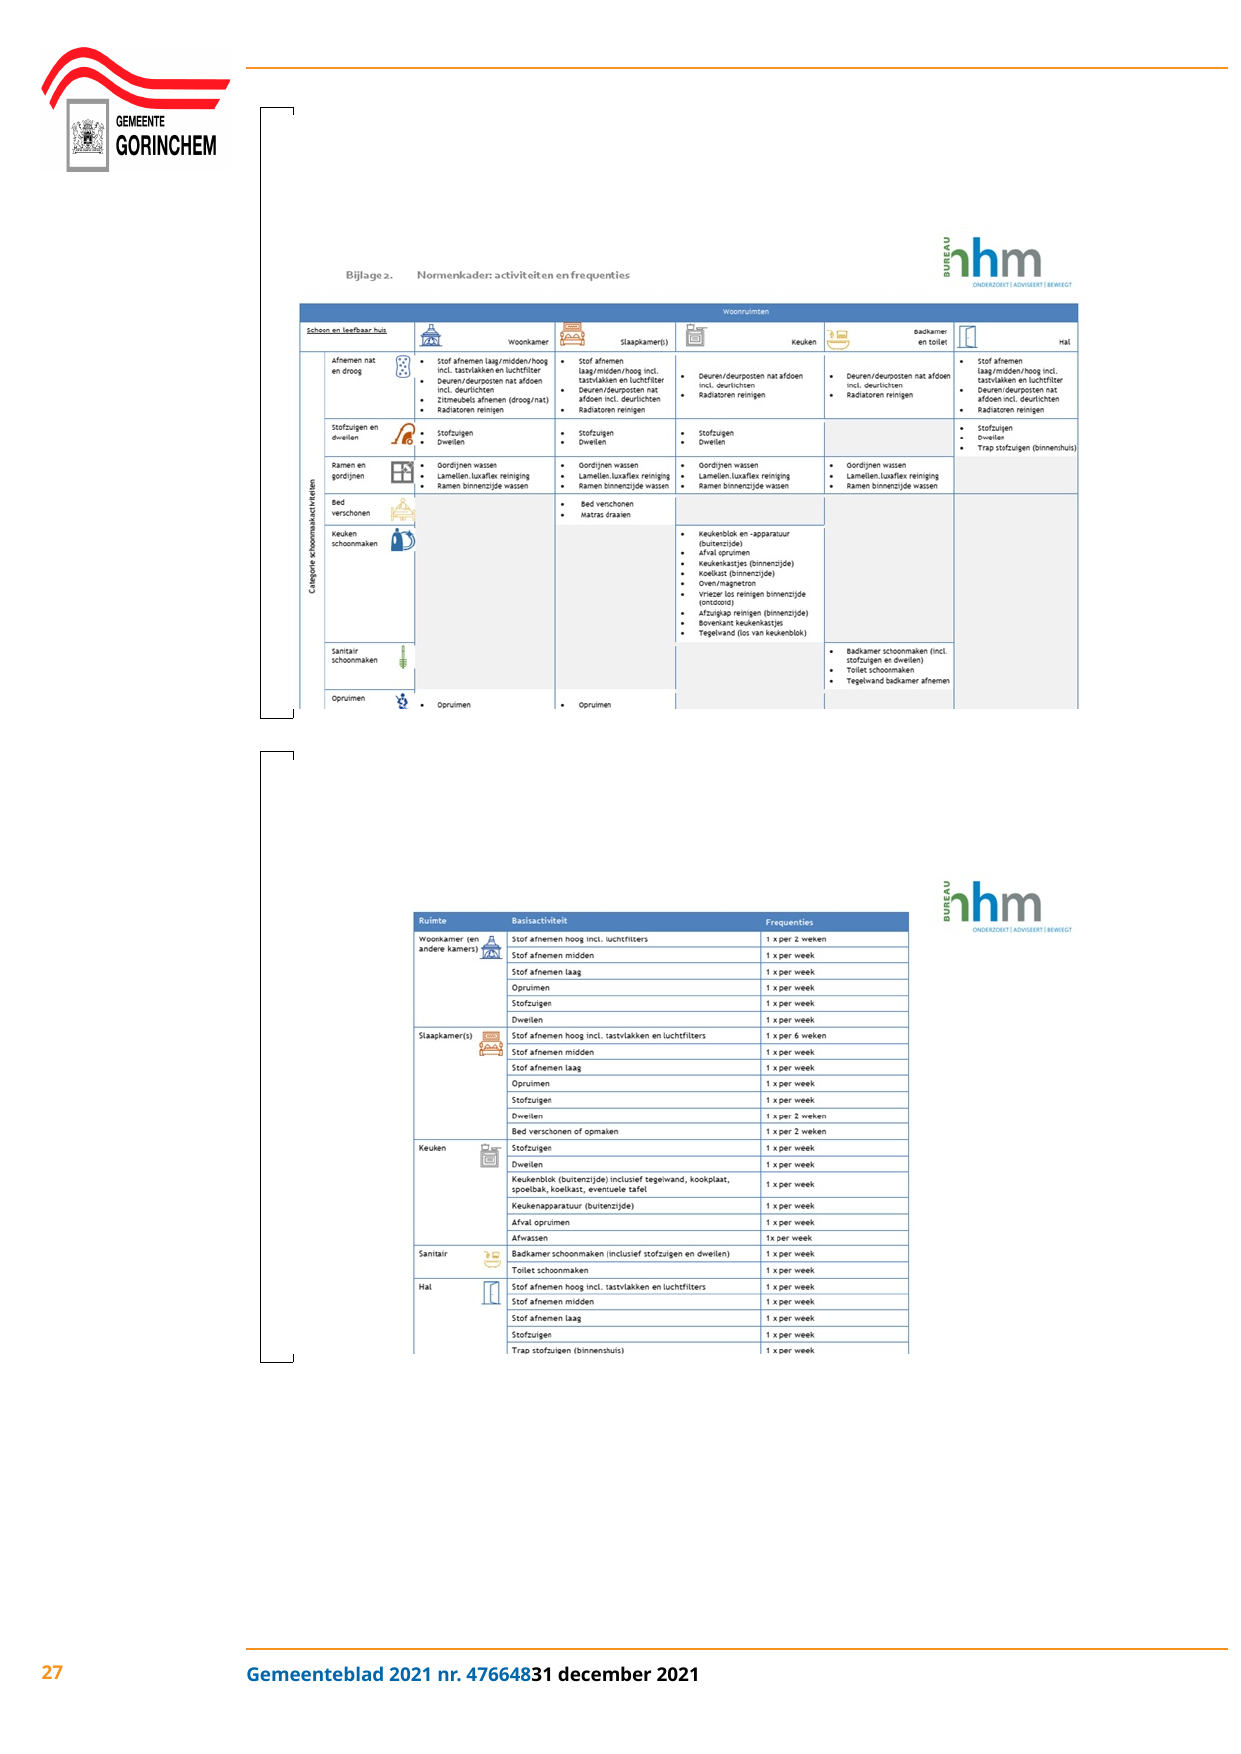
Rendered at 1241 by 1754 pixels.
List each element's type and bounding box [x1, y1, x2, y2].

picture [268, 760, 1173, 1354]
picture [268, 115, 1173, 709]
picture [41, 47, 231, 172]
